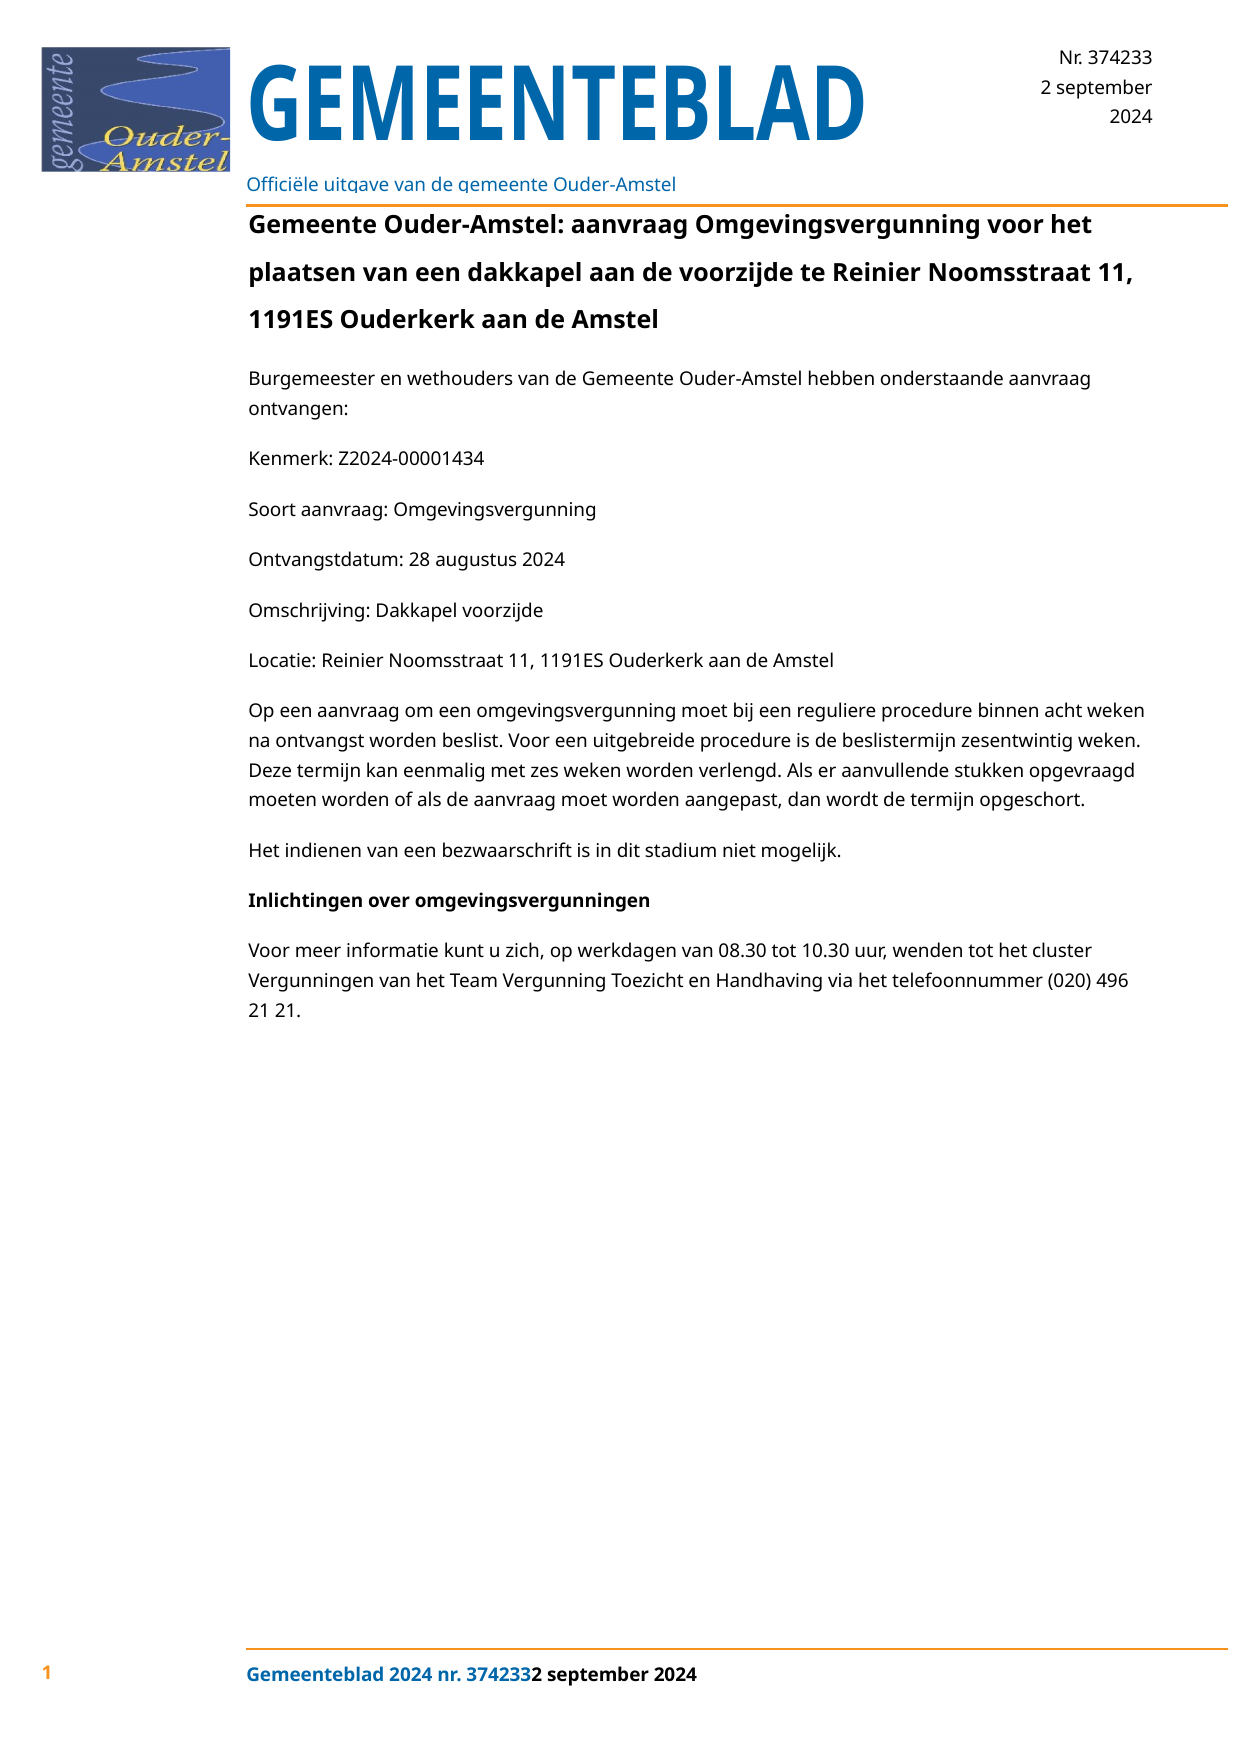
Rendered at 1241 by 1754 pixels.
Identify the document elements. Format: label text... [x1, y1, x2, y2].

text Omschrijving: Dakkapel voorzijde [248, 597, 1152, 622]
text Gemeente Ouder-Amstel: aanvraag Omgevingsvergunning voor het plaatsen van een dakkapel aan de voorzijde te Reinier Noomsstraat 11, 1191ES Ouderkerk aan de Amstel [248, 207, 1152, 336]
text Op een aanvraag om een omgevingsvergunning moet bij een reguliere procedure binnen acht weken na ontvangst worden beslist. Voor een uitgebreide procedure is de beslistermijn zesentwintig weken. Deze termijn kan eenmalig met zes weken worden verlengd. Als er aanvullende stukken opgevraagd moeten worden of als de aanvraag moet worden aangepast, dan wordt de termijn opgeschort. [248, 698, 1152, 812]
text Burgemeester en wethouders van de Gemeente Ouder-Amstel hebben onderstaande aanvraag ontvangen: [248, 366, 1152, 421]
text Kenmerk: Z2024-00001434 [248, 446, 1152, 471]
text Soort aanvraag: Omgevingsvergunning [248, 496, 1152, 522]
text Ontvangstdatum: 28 augustus 2024 [248, 546, 1152, 572]
text Voor meer informatie kunt u zich, op werkdagen van 08.30 tot 10.30 uur, wenden tot het cluster Vergunningen van het Team Vergunning Toezicht en Handhaving via het telefoonnummer (020) 496 21 21. [248, 938, 1152, 1022]
text Inlichtingen over omgevingsvergunningen [248, 887, 1152, 913]
text Het indienen van een bezwaarschrift is in dit stadium niet mogelijk. [248, 837, 1152, 862]
text Locatie: Reinier Noomsstraat 11, 1191ES Ouderkerk aan de Amstel [248, 647, 1152, 673]
picture [41, 47, 231, 172]
